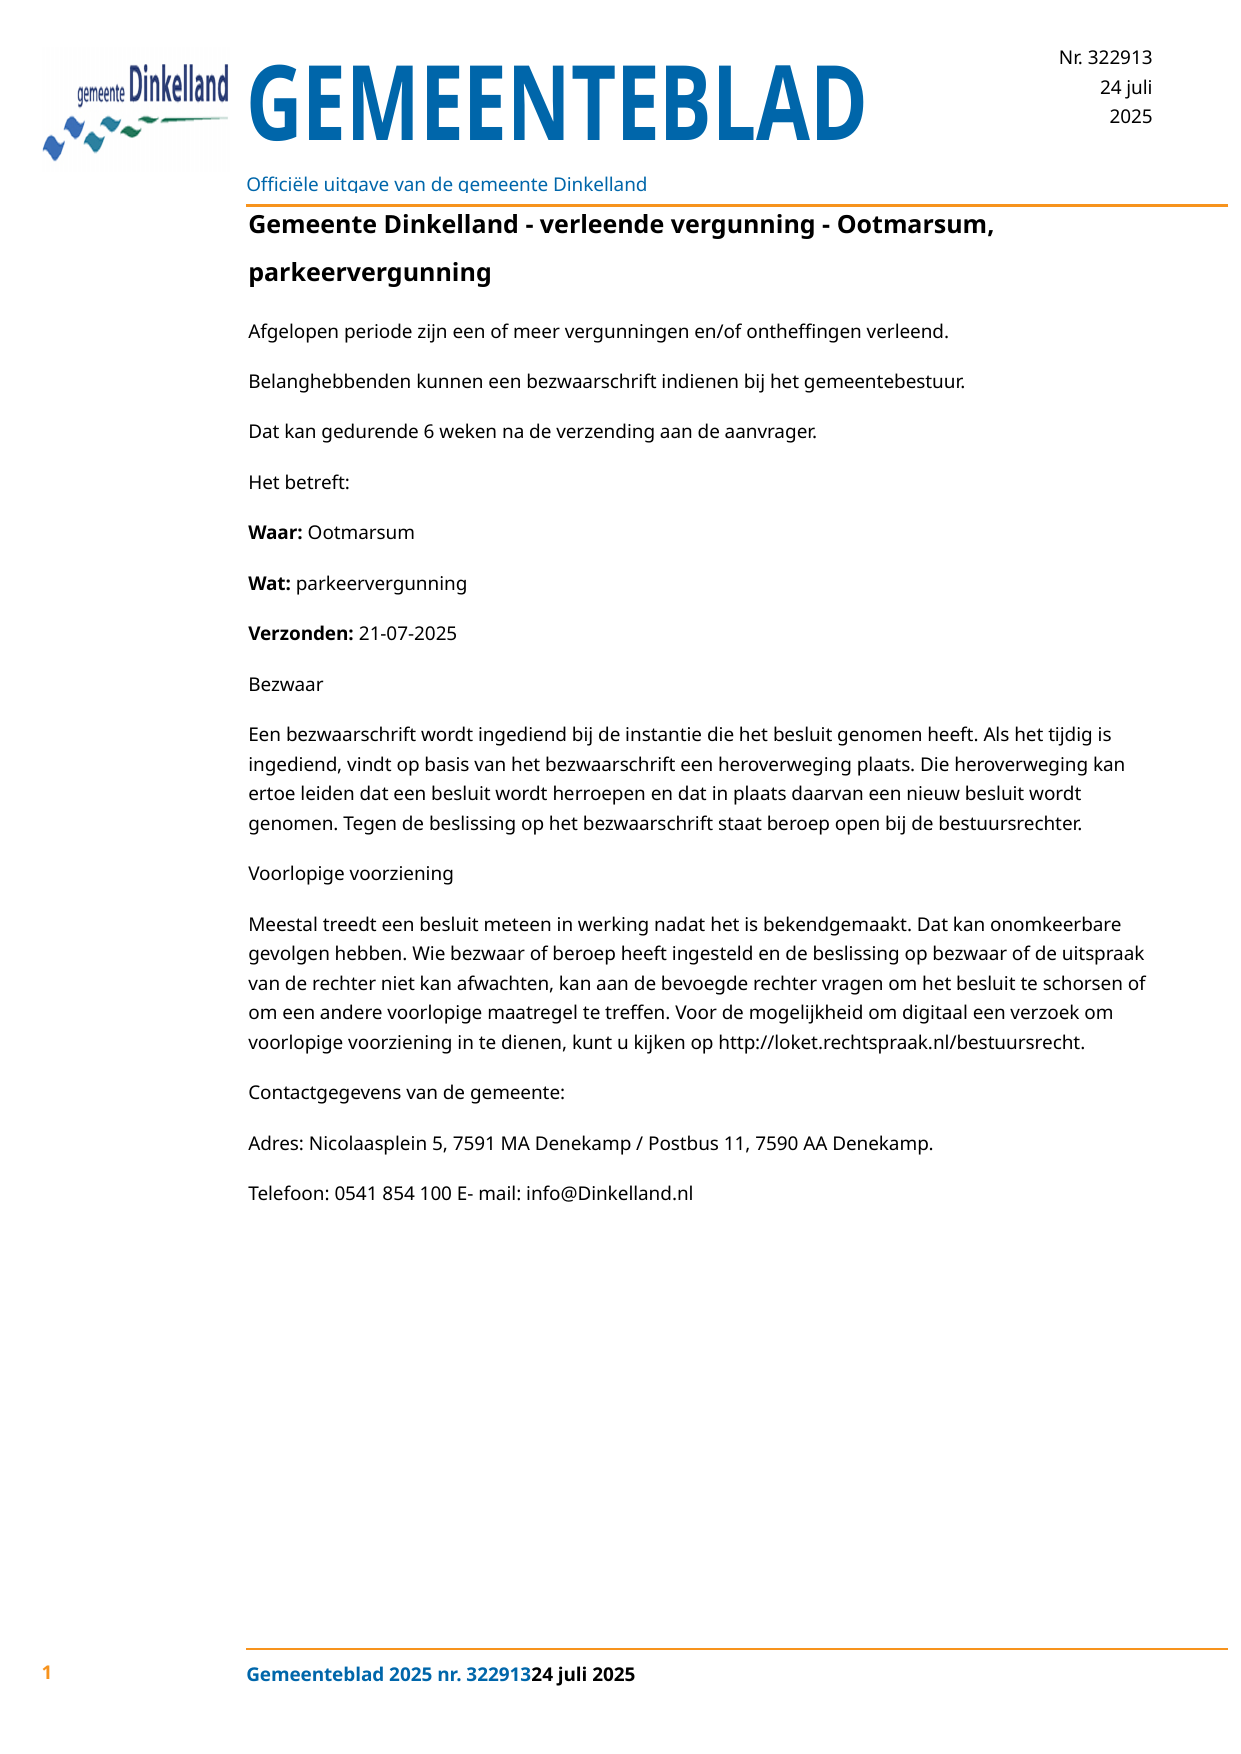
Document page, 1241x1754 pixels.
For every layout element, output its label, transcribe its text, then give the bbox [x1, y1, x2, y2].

text Adres: Nicolaasplein 5, 7591 MA Denekamp / Postbus 11, 7590 AA Denekamp. [248, 1130, 1152, 1156]
picture [41, 47, 231, 172]
text Meestal treedt een besluit meteen in werking nadat het is bekendgemaakt. Dat kan onomkeerbare gevolgen hebben. Wie bezwaar of beroep heeft ingesteld en de beslissing op bezwaar of de uitspraak van de rechter niet kan afwachten, kan aan de bevoegde rechter vragen om het besluit te schorsen of om een andere voorlopige maatregel te treffen. Voor de mogelijkheid om digitaal een verzoek om voorlopige voorziening in te dienen, kunt u kijken op http://loket.rechtspraak.nl/bestuursrecht. [248, 911, 1152, 1055]
text Waar: Ootmarsum [248, 519, 1152, 545]
text Dat kan gedurende 6 weken na de verzending aan de aanvrager. [248, 419, 1152, 444]
text Gemeente Dinkelland - verleende vergunning - Ootmarsum, parkeervergunning [248, 207, 1152, 288]
text Voorlopige voorziening [248, 860, 1152, 886]
text Belanghebbenden kunnen een bezwaarschrift indienen bij het gemeentebestuur. [248, 368, 1152, 394]
text Bezwaar [248, 671, 1152, 697]
text Verzonden: 21-07-2025 [248, 620, 1152, 646]
text Een bezwaarschrift wordt ingediend bij de instantie die het besluit genomen heeft. Als het tijdig is ingediend, vindt op basis van het bezwaarschrift een heroverweging plaats. Die heroverweging kan ertoe leiden dat een besluit wordt herroepen en dat in plaats daarvan een nieuw besluit wordt genomen. Tegen de beslissing op het bezwaarschrift staat beroep open bij de bestuursrechter. [248, 721, 1152, 836]
text Het betreft: [248, 469, 1152, 495]
text Wat: parkeervergunning [248, 570, 1152, 596]
text Contactgegevens van de gemeente: [248, 1079, 1152, 1105]
text Afgelopen periode zijn een of meer vergunningen en/of ontheffingen verleend. [248, 318, 1152, 344]
text Telefoon: 0541 854 100 E- mail: info@Dinkelland.nl [248, 1180, 1152, 1206]
